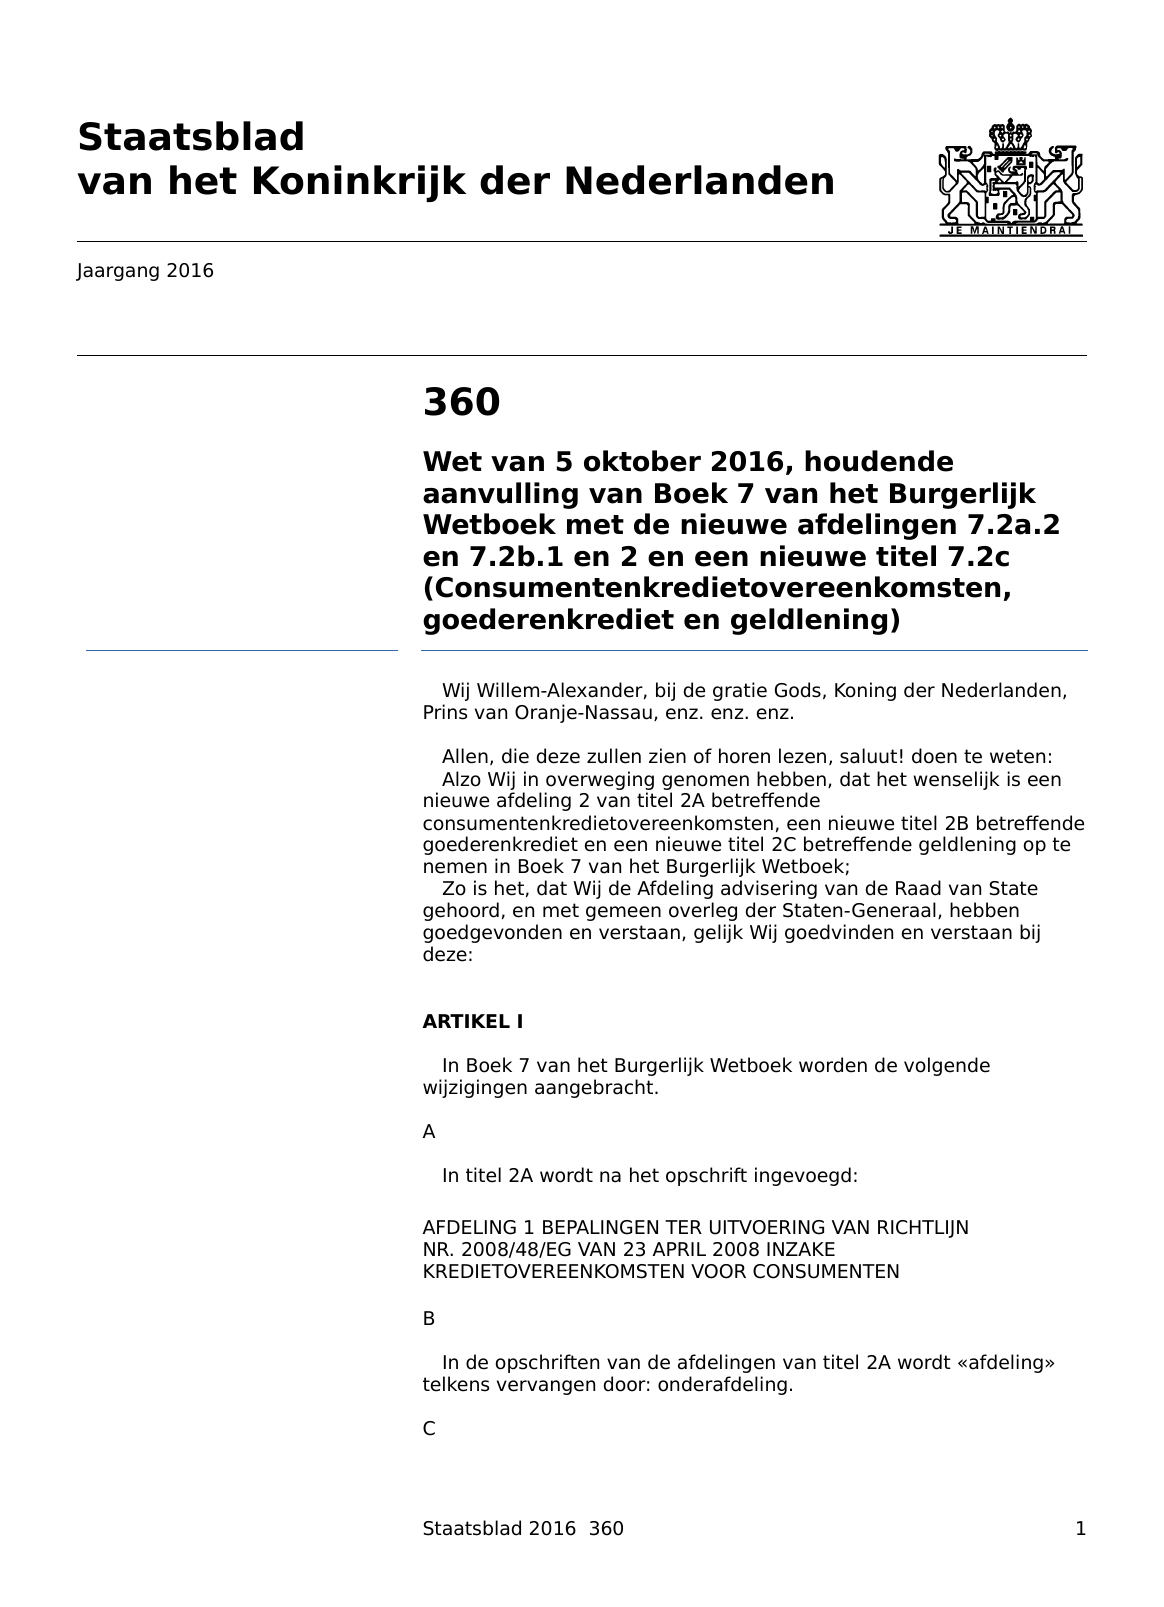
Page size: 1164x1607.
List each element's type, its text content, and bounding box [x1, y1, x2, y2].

table_header [886, 100, 1087, 241]
subtitle 360 [422, 381, 1087, 424]
picture [936, 115, 1087, 240]
text A [422, 1121, 1087, 1143]
text In de opschriften van de afdelingen van titel 2A wordt «afdeling» telkens vervangen door: onderafdeling. [422, 1352, 1087, 1396]
text In Boek 7 van het Burgerlijk Wetboek worden de volgende wijzigingen aangebracht. [422, 1055, 1087, 1099]
text B [422, 1308, 1087, 1330]
table_header Staatsblad van het Koninkrijk der Nederlanden [77, 100, 886, 241]
text C [422, 1418, 1087, 1440]
text Alzo Wij in overweging genomen hebben, dat het wenselijk is een nieuwe afdeling 2 van titel 2A betreffende consumentenkredietovereenkomsten, een nieuwe titel 2B betreffende goederenkrediet en een nieuwe titel 2C betreffende geldlening op te nemen in Boek 7 van het Burgerlijk Wetboek; [422, 768, 1087, 878]
text Zo is het, dat Wij de Afdeling advisering van de Raad van State gehoord, en met gemeen overleg der Staten-Generaal, hebben goedgevonden en verstaan, gelijk Wij goedvinden en verstaan bij deze: [422, 878, 1087, 966]
text Wet van 5 oktober 2016, houdende aanvulling van Boek 7 van het Burgerlijk Wetboek met de nieuwe afdelingen 7.2a.2 en 7.2b.1 en 2 en een nieuwe titel 7.2c (Consumentenkredietovereenkomsten, goederenkrediet en geldlening) [422, 447, 1087, 636]
text Wij Willem-Alexander, bij de gratie Gods, Koning der Nederlanden, Prins van Oranje-Nassau, enz. enz. enz. [422, 680, 1087, 724]
subtitle ARTIKEL I [422, 1011, 1087, 1033]
text In titel 2A wordt na het opschrift ingevoegd: [422, 1165, 1087, 1187]
text Allen, die deze zullen zien of horen lezen, saluut! doen te weten: [422, 746, 1087, 768]
subtitle AFDELING 1 BEPALINGEN TER UITVOERING VAN RICHTLIJN NR. 2008/48/EG VAN 23 APRIL 2008 INZAKE KREDIETOVEREENKOMSTEN VOOR CONSUMENTEN [422, 1217, 1087, 1283]
table_cell Jaargang 2016 [77, 242, 1087, 355]
